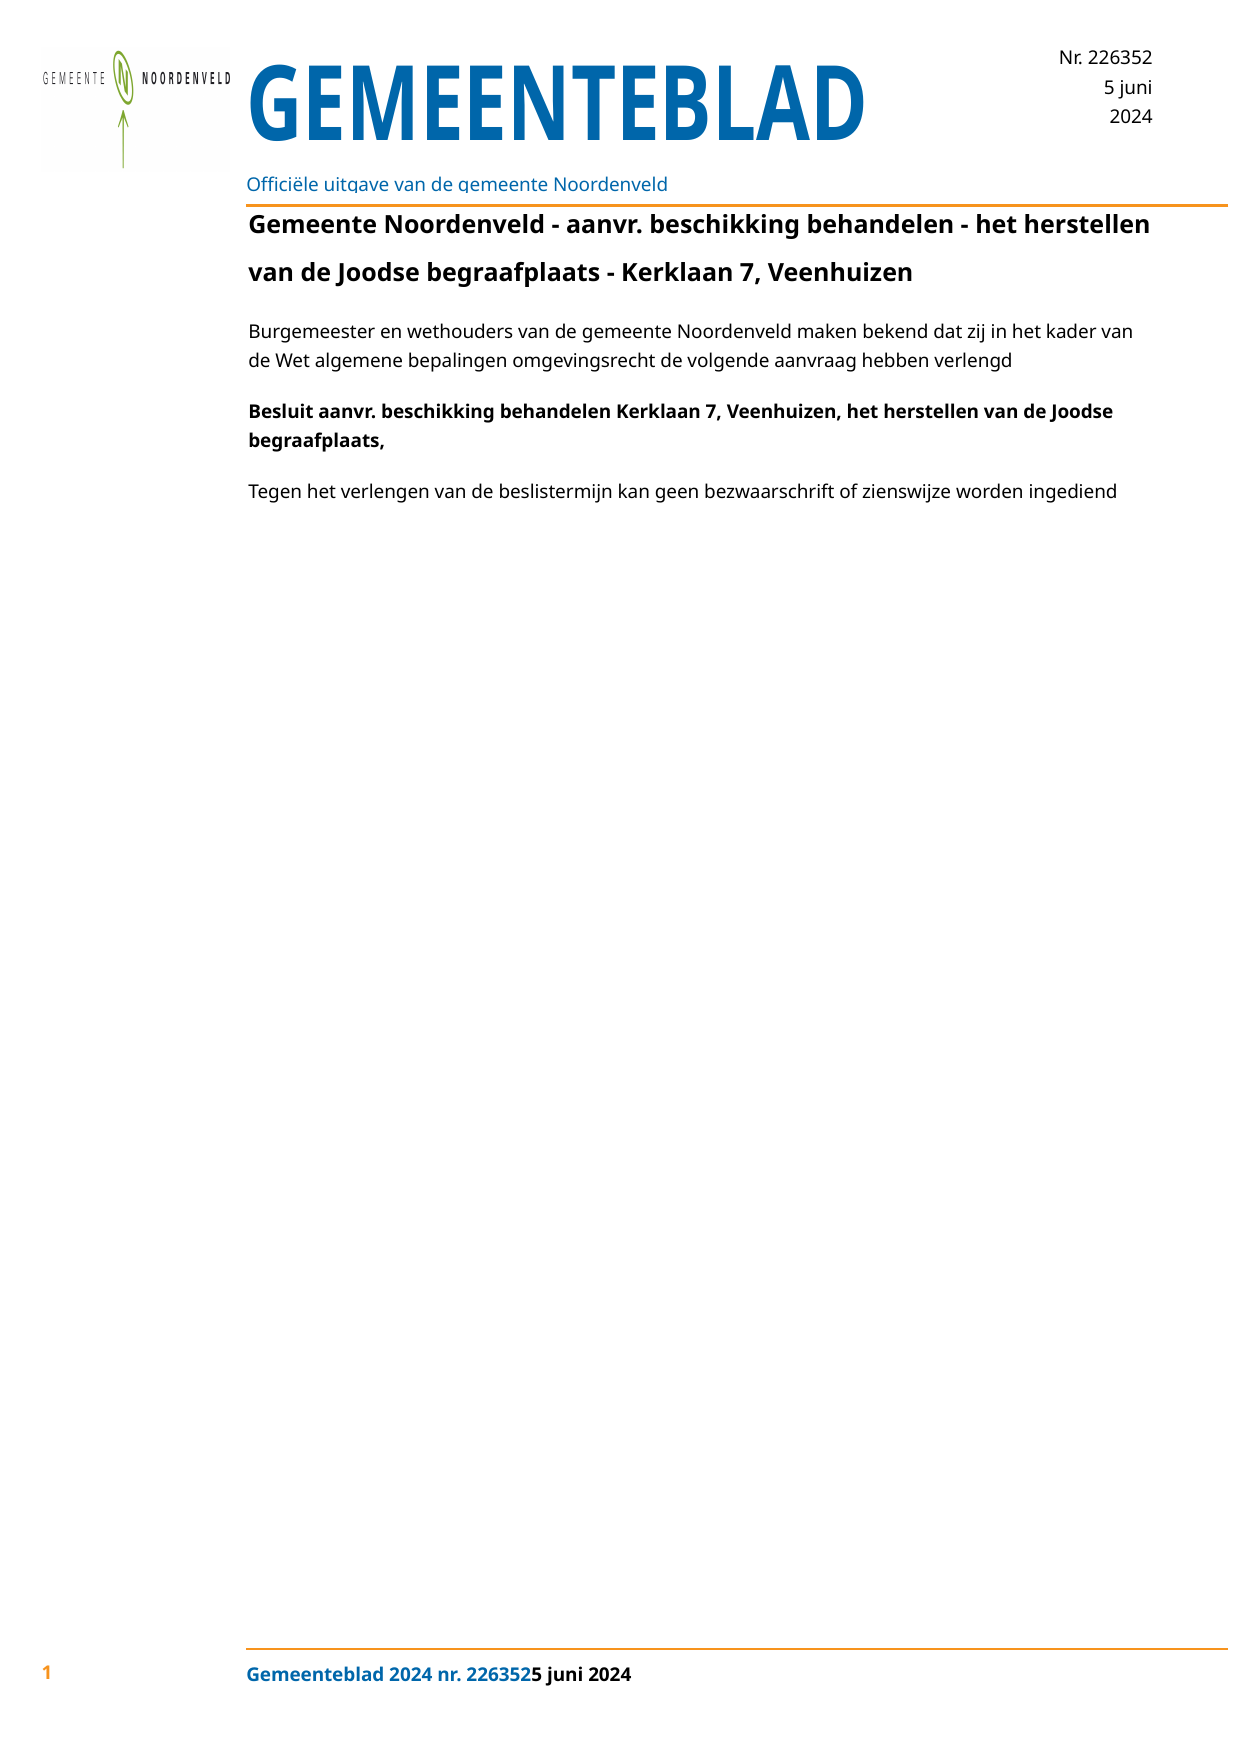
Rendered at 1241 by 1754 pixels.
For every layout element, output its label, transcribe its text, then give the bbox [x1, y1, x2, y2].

text Burgemeester en wethouders van de gemeente Noordenveld maken bekend dat zij in het kader van de Wet algemene bepalingen omgevingsrecht de volgende aanvraag hebben verlengd [248, 318, 1152, 373]
text Gemeente Noordenveld - aanvr. beschikking behandelen - het herstellen van de Joodse begraafplaats - Kerklaan 7, Veenhuizen [248, 207, 1152, 288]
picture [41, 47, 231, 172]
text Besluit aanvr. beschikking behandelen Kerklaan 7, Veenhuizen, het herstellen van de Joodse begraafplaats, [248, 398, 1152, 453]
text Tegen het verlengen van de beslistermijn kan geen bezwaarschrift of zienswijze worden ingediend [248, 478, 1152, 504]
